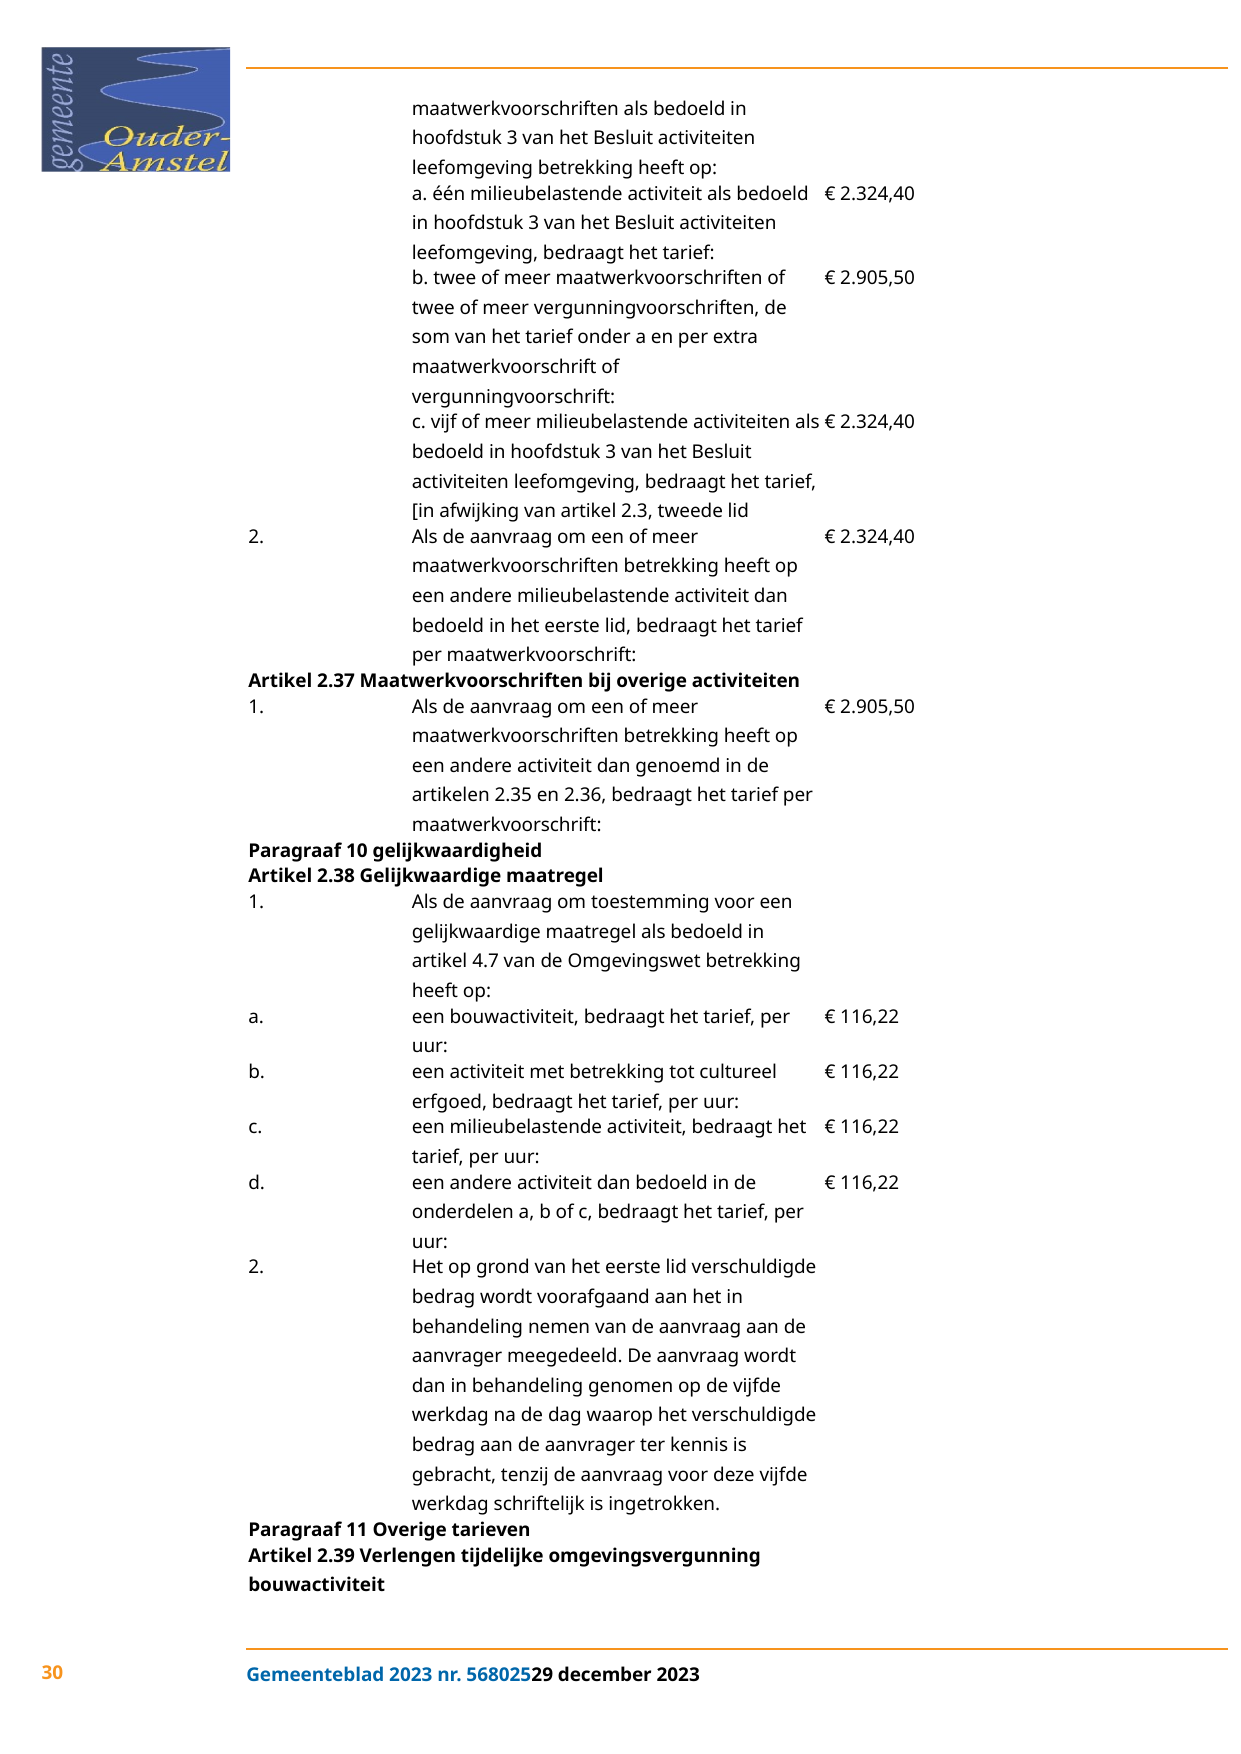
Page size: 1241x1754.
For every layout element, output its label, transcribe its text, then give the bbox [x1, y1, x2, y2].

table_cell Het op grond van het eerste lid verschuldigde bedrag wordt voorafgaand aan het in behandeling nemen van de aanvraag aan de aanvrager meegedeeld. De aanvraag wordt dan in behandeling genomen op de vijfde werkdag na de dag waarop het verschuldigde bedrag aan de aanvrager ter kennis is gebracht, tenzij de aanvraag voor deze vijfde werkdag schriftelijk is ingetrokken. [412, 1254, 824, 1516]
table_cell d. [248, 1169, 412, 1254]
table_cell Paragraaf 10 gelijkwaardigheid [248, 837, 824, 863]
table_cell Artikel 2.38 Gelijkwaardige maatregel [248, 863, 824, 888]
table_cell Als de aanvraag om een of meer maatwerkvoorschriften betrekking heeft op een andere milieubelastende activiteit dan bedoeld in het eerste lid, bedraagt het tarief per maatwerkvoorschrift: [412, 523, 824, 667]
table_cell 1. [248, 693, 412, 837]
table_cell [248, 180, 412, 264]
table_cell [824, 863, 988, 888]
table_cell a. [248, 1003, 412, 1058]
table_cell [824, 837, 988, 863]
table_cell € 116,22 [824, 1114, 988, 1169]
table_cell c. vijf of meer milieubelastende activiteiten als bedoeld in hoofdstuk 3 van het Besluit activiteiten leefomgeving, bedraagt het tarief, [in afwijking van artikel 2.3, tweede lid [412, 409, 824, 523]
table_cell een bouwactiviteit, bedraagt het tarief, per uur: [412, 1003, 824, 1058]
table_cell [824, 1542, 988, 1597]
table_cell [248, 265, 412, 409]
table_cell [824, 889, 988, 1003]
table_cell [824, 1516, 988, 1542]
table_cell c. [248, 1114, 412, 1169]
table_cell € 2.905,50 [824, 265, 988, 409]
table_cell Als de aanvraag om een of meer maatwerkvoorschriften betrekking heeft op een andere activiteit dan genoemd in de artikelen 2.35 en 2.36, bedraagt het tarief per maatwerkvoorschrift: [412, 693, 824, 837]
table_cell a. één milieubelastende activiteit als bedoeld in hoofdstuk 3 van het Besluit activiteiten leefomgeving, bedraagt het tarief: [412, 180, 824, 264]
table_cell een milieubelastende activiteit, bedraagt het tarief, per uur: [412, 1114, 824, 1169]
table_cell Artikel 2.37 Maatwerkvoorschriften bij overige activiteiten [248, 667, 824, 693]
table_cell € 2.324,40 [824, 409, 988, 523]
table_cell € 116,22 [824, 1003, 988, 1058]
table_cell 2. [248, 1254, 412, 1516]
table_cell b. twee of meer maatwerkvoorschriften of twee of meer vergunningvoorschriften, de som van het tarief onder a en per extra maatwerkvoorschrift of vergunningvoorschrift: [412, 265, 824, 409]
table_cell Als de aanvraag om toestemming voor een gelijkwaardige maatregel als bedoeld in artikel 4.7 van de Omgevingswet betrekking heeft op: [412, 889, 824, 1003]
table_cell [248, 409, 412, 523]
table_cell [824, 1254, 988, 1516]
table_cell 1. [248, 889, 412, 1003]
table_cell b. [248, 1058, 412, 1113]
table_cell een activiteit met betrekking tot cultureel erfgoed, bedraagt het tarief, per uur: [412, 1058, 824, 1113]
table_cell [824, 95, 988, 180]
table_cell € 2.324,40 [824, 523, 988, 667]
table_cell 2. [248, 523, 412, 667]
picture [41, 47, 231, 172]
table_cell € 2.905,50 [824, 693, 988, 837]
table_cell Paragraaf 11 Overige tarieven [248, 1516, 824, 1542]
table_cell € 116,22 [824, 1169, 988, 1254]
table_cell Artikel 2.39 Verlengen tijdelijke omgevingsvergunning bouwactiviteit [248, 1542, 824, 1597]
table_cell [824, 667, 988, 693]
table_cell € 2.324,40 [824, 180, 988, 264]
table_cell een andere activiteit dan bedoeld in de onderdelen a, b of c, bedraagt het tarief, per uur: [412, 1169, 824, 1254]
table_cell maatwerkvoorschriften als bedoeld in hoofdstuk 3 van het Besluit activiteiten leefomgeving betrekking heeft op: [412, 95, 824, 180]
table_cell [248, 95, 412, 180]
table_cell € 116,22 [824, 1058, 988, 1113]
